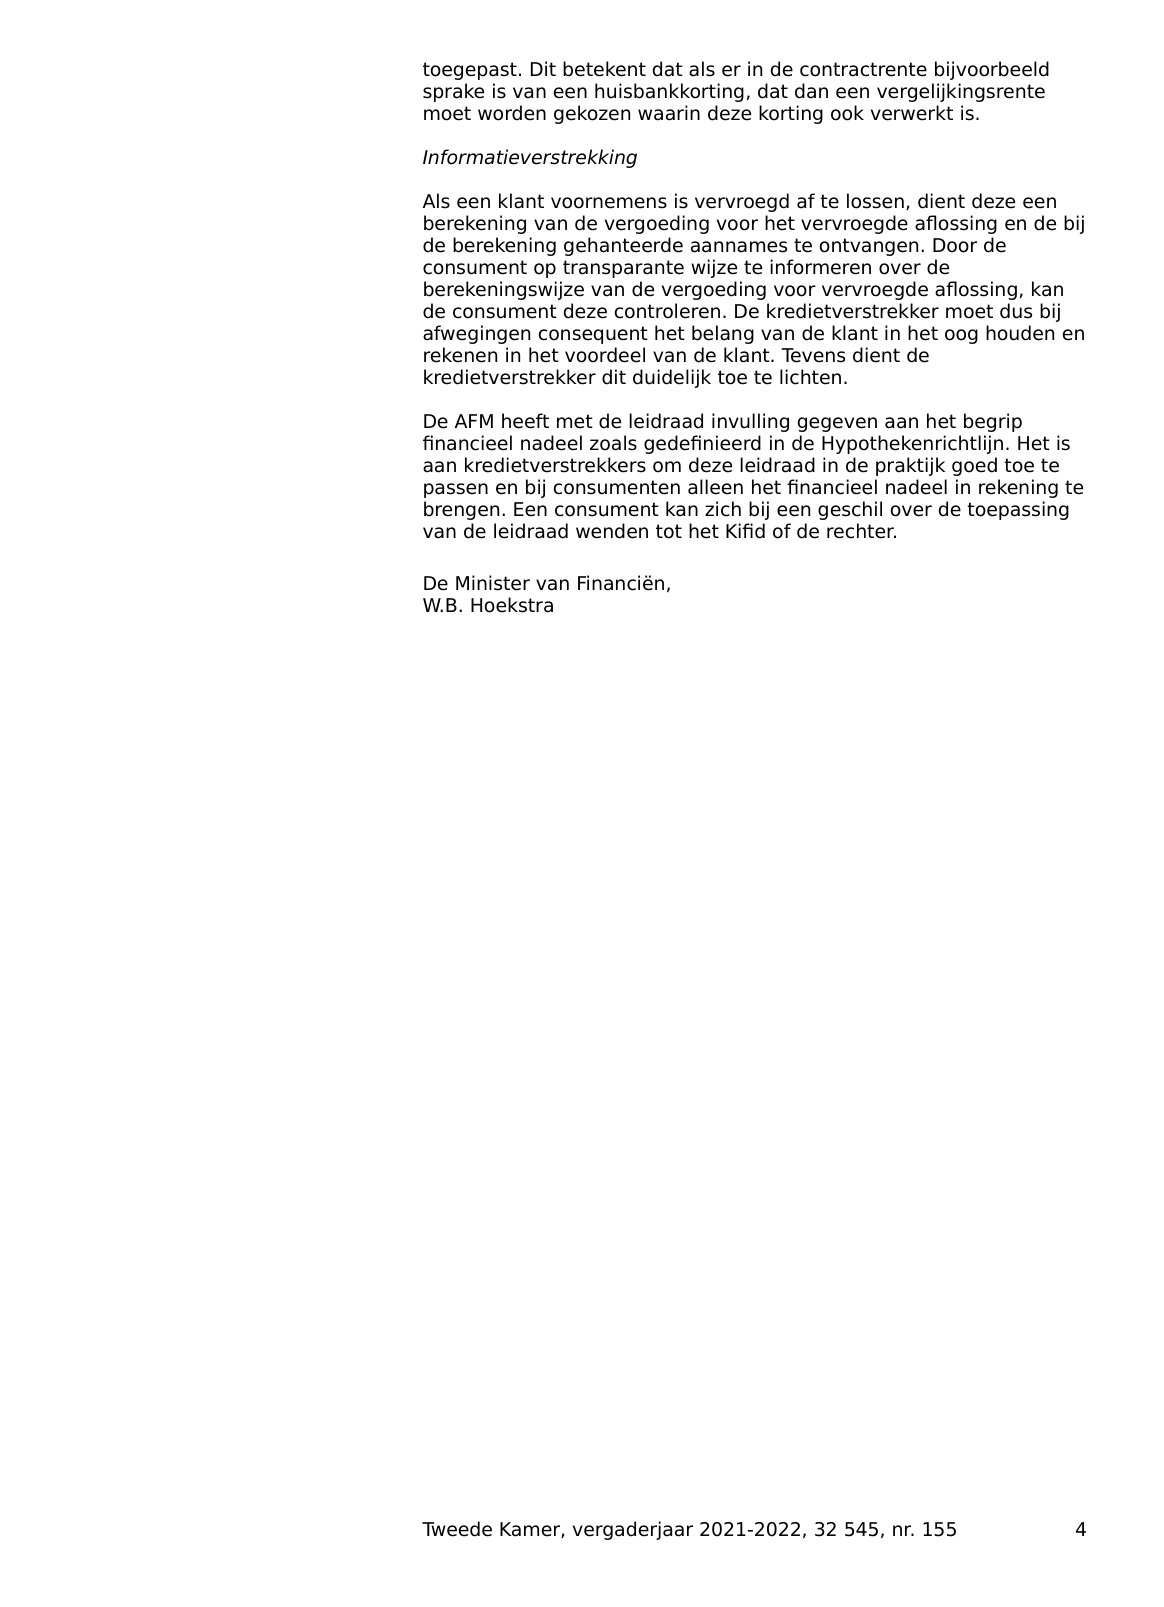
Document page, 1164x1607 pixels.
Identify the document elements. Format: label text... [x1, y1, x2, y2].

text De Minister van Financiën, W.B. Hoekstra [422, 573, 1087, 617]
text toegepast. Dit betekent dat als er in de contractrente bijvoorbeeld sprake is van een huisbankkorting, dat dan een vergelijkingsrente moet worden gekozen waarin deze korting ook verwerkt is. [422, 59, 1087, 125]
subtitle Informatieverstrekking [422, 147, 1087, 169]
text De AFM heeft met de leidraad invulling gegeven aan het begrip financieel nadeel zoals gedefinieerd in de Hypothekenrichtlijn. Het is aan kredietverstrekkers om deze leidraad in de praktijk goed toe te passen en bij consumenten alleen het financieel nadeel in rekening te brengen. Een consument kan zich bij een geschil over de toepassing van de leidraad wenden tot het Kifid of de rechter. [422, 411, 1087, 543]
text Als een klant voornemens is vervroegd af te lossen, dient deze een berekening van de vergoeding voor het vervroegde aflossing en de bij de berekening gehanteerde aannames te ontvangen. Door de consument op transparante wijze te informeren over de berekeningswijze van de vergoeding voor vervroegde aflossing, kan de consument deze controleren. De kredietverstrekker moet dus bij afwegingen consequent het belang van de klant in het oog houden en rekenen in het voordeel van de klant. Tevens dient de kredietverstrekker dit duidelijk toe te lichten. [422, 191, 1087, 389]
